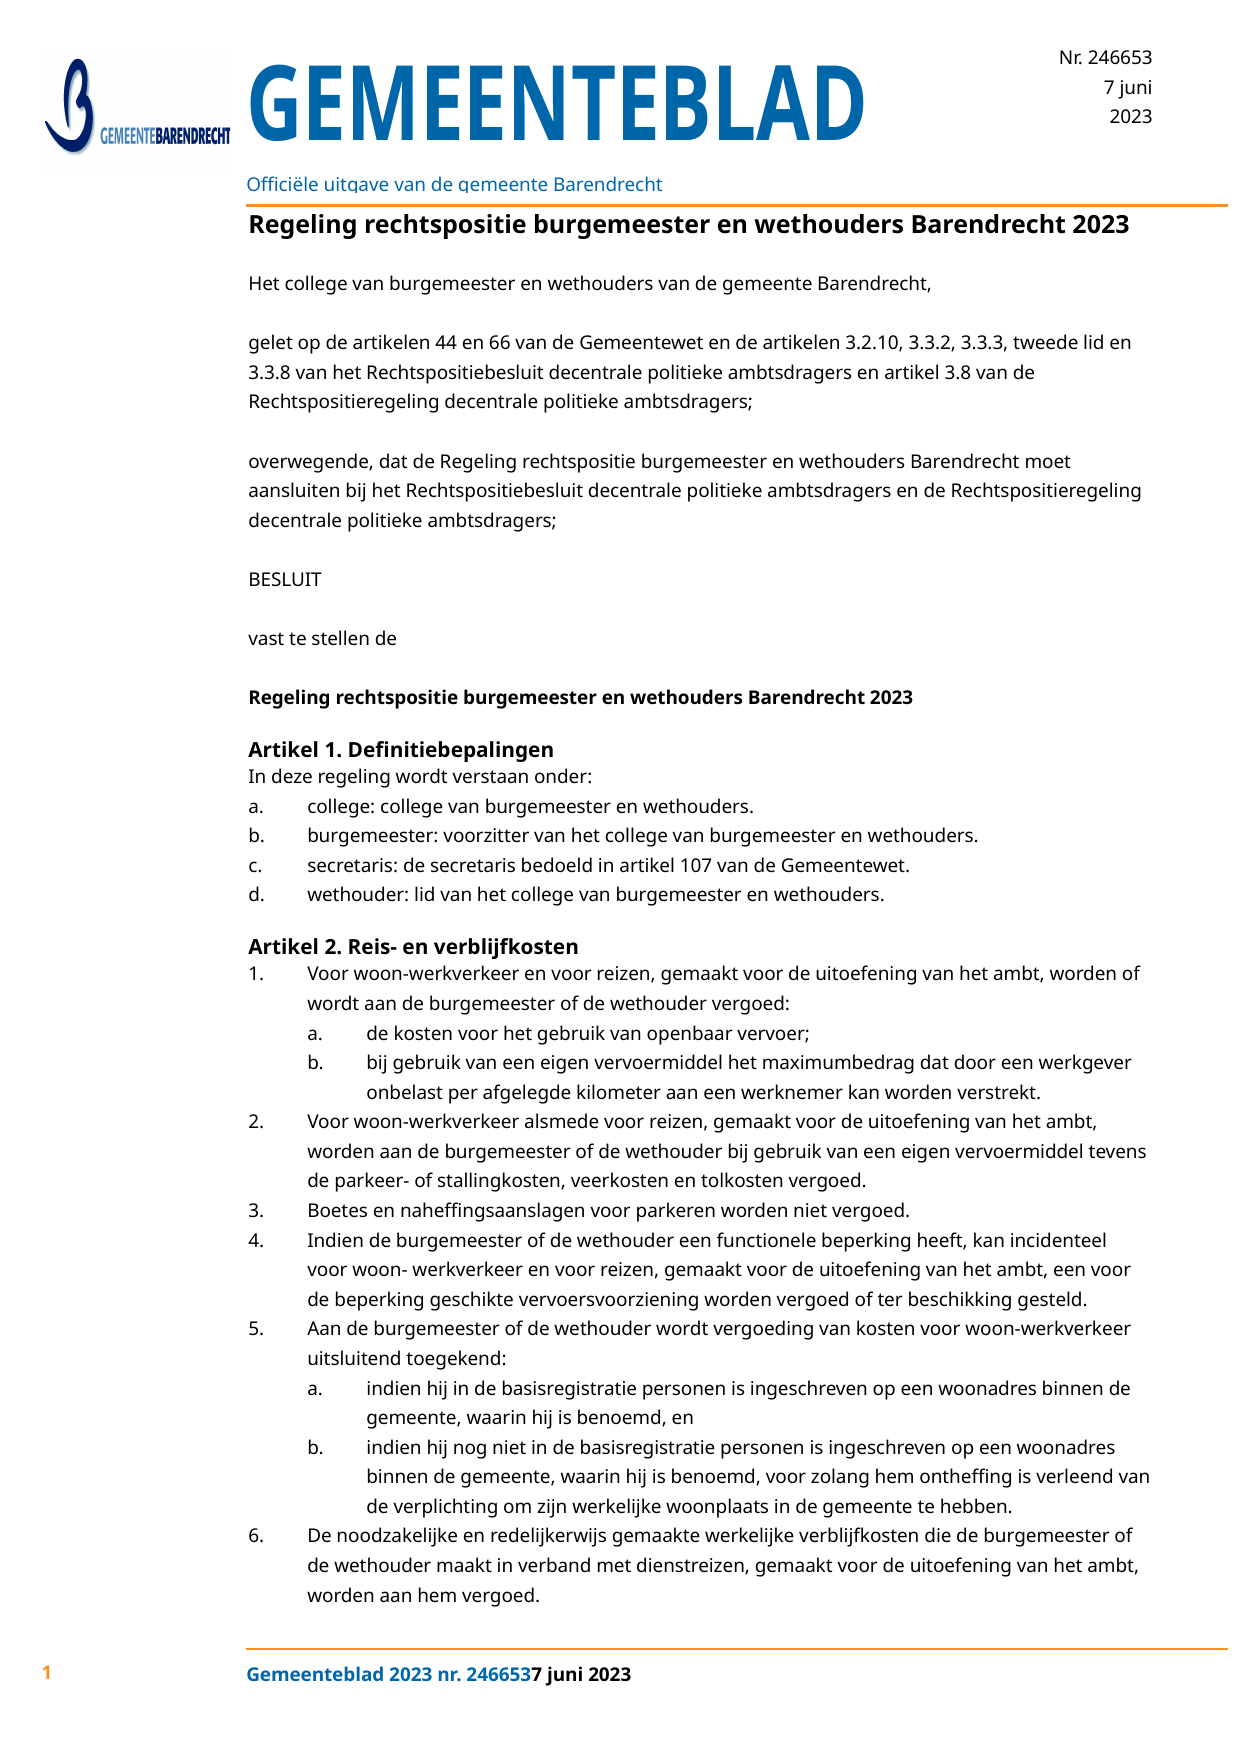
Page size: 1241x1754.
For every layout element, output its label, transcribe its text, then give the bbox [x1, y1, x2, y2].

picture [41, 47, 231, 172]
text Artikel 1. Definitiebepalingen [248, 735, 1152, 763]
list indien hij in de basisregistratie personen is ingeschreven op een woonadres binnen de gemeente, waarin hij is benoemd, en [307, 1375, 1152, 1430]
text BESLUIT [248, 566, 1152, 592]
list De noodzakelijke en redelijkerwijs gemaakte werkelijke verblijfkosten die de burgemeester of de wethouder maakt in verband met dienstreizen, gemaakt voor de uitoefening van het ambt, worden aan hem vergoed. [248, 1523, 1152, 1607]
list bij gebruik van een eigen vervoermiddel het maximumbedrag dat door een werkgever onbelast per afgelegde kilometer aan een werknemer kan worden verstrekt. [307, 1049, 1152, 1104]
list de kosten voor het gebruik van openbaar vervoer; [307, 1020, 1152, 1045]
list Voor woon-werkverkeer alsmede voor reizen, gemaakt voor de uitoefening van het ambt, worden aan de burgemeester of de wethouder bij gebruik van een eigen vervoermiddel tevens de parkeer- of stallingkosten, veerkosten en tolkosten vergoed. [248, 1108, 1152, 1193]
list Boetes en naheffingsaanslagen voor parkeren worden niet vergoed. [248, 1197, 1152, 1223]
list wethouder: lid van het college van burgemeester en wethouders. [248, 882, 1152, 907]
list Voor woon-werkverkeer en voor reizen, gemaakt voor de uitoefening van het ambt, worden of wordt aan de burgemeester of de wethouder vergoed: [248, 961, 1152, 1016]
list college: college van burgemeester en wethouders. [248, 793, 1152, 819]
list secretaris: de secretaris bedoeld in artikel 107 van de Gemeentewet. [248, 852, 1152, 878]
text In deze regeling wordt verstaan onder: [248, 763, 1152, 789]
text Artikel 2. Reis- en verblijfkosten [248, 932, 1152, 961]
text gelet op de artikelen 44 en 66 van de Gemeentewet en de artikelen 3.2.10, 3.3.2, 3.3.3, tweede lid en 3.3.8 van het Rechtspositiebesluit decentrale politieke ambtsdragers en artikel 3.8 van de Rechtspositieregeling decentrale politieke ambtsdragers; [248, 329, 1152, 414]
list indien hij nog niet in de basisregistratie personen is ingeschreven op een woonadres binnen de gemeente, waarin hij is benoemd, voor zolang hem ontheffing is verleend van de verplichting om zijn werkelijke woonplaats in de gemeente te hebben. [307, 1434, 1152, 1519]
list Aan de burgemeester of de wethouder wordt vergoeding van kosten voor woon-werkverkeer uitsluitend toegekend: [248, 1316, 1152, 1371]
text overwegende, dat de Regeling rechtspositie burgemeester en wethouders Barendrecht moet aansluiten bij het Rechtspositiebesluit decentrale politieke ambtsdragers en de Rechtspositieregeling decentrale politieke ambtsdragers; [248, 448, 1152, 533]
list burgemeester: voorzitter van het college van burgemeester en wethouders. [248, 822, 1152, 848]
text Het college van burgemeester en wethouders van de gemeente Barendrecht, [248, 270, 1152, 296]
text Regeling rechtspositie burgemeester en wethouders Barendrecht 2023 [248, 207, 1152, 241]
text Regeling rechtspositie burgemeester en wethouders Barendrecht 2023 [248, 684, 1152, 710]
list Indien de burgemeester of de wethouder een functionele beperking heeft, kan incidenteel voor woon- werkverkeer en voor reizen, gemaakt voor de uitoefening van het ambt, een voor de beperking geschikte vervoersvoorziening worden vergoed of ter beschikking gesteld. [248, 1227, 1152, 1312]
text vast te stellen de [248, 625, 1152, 651]
